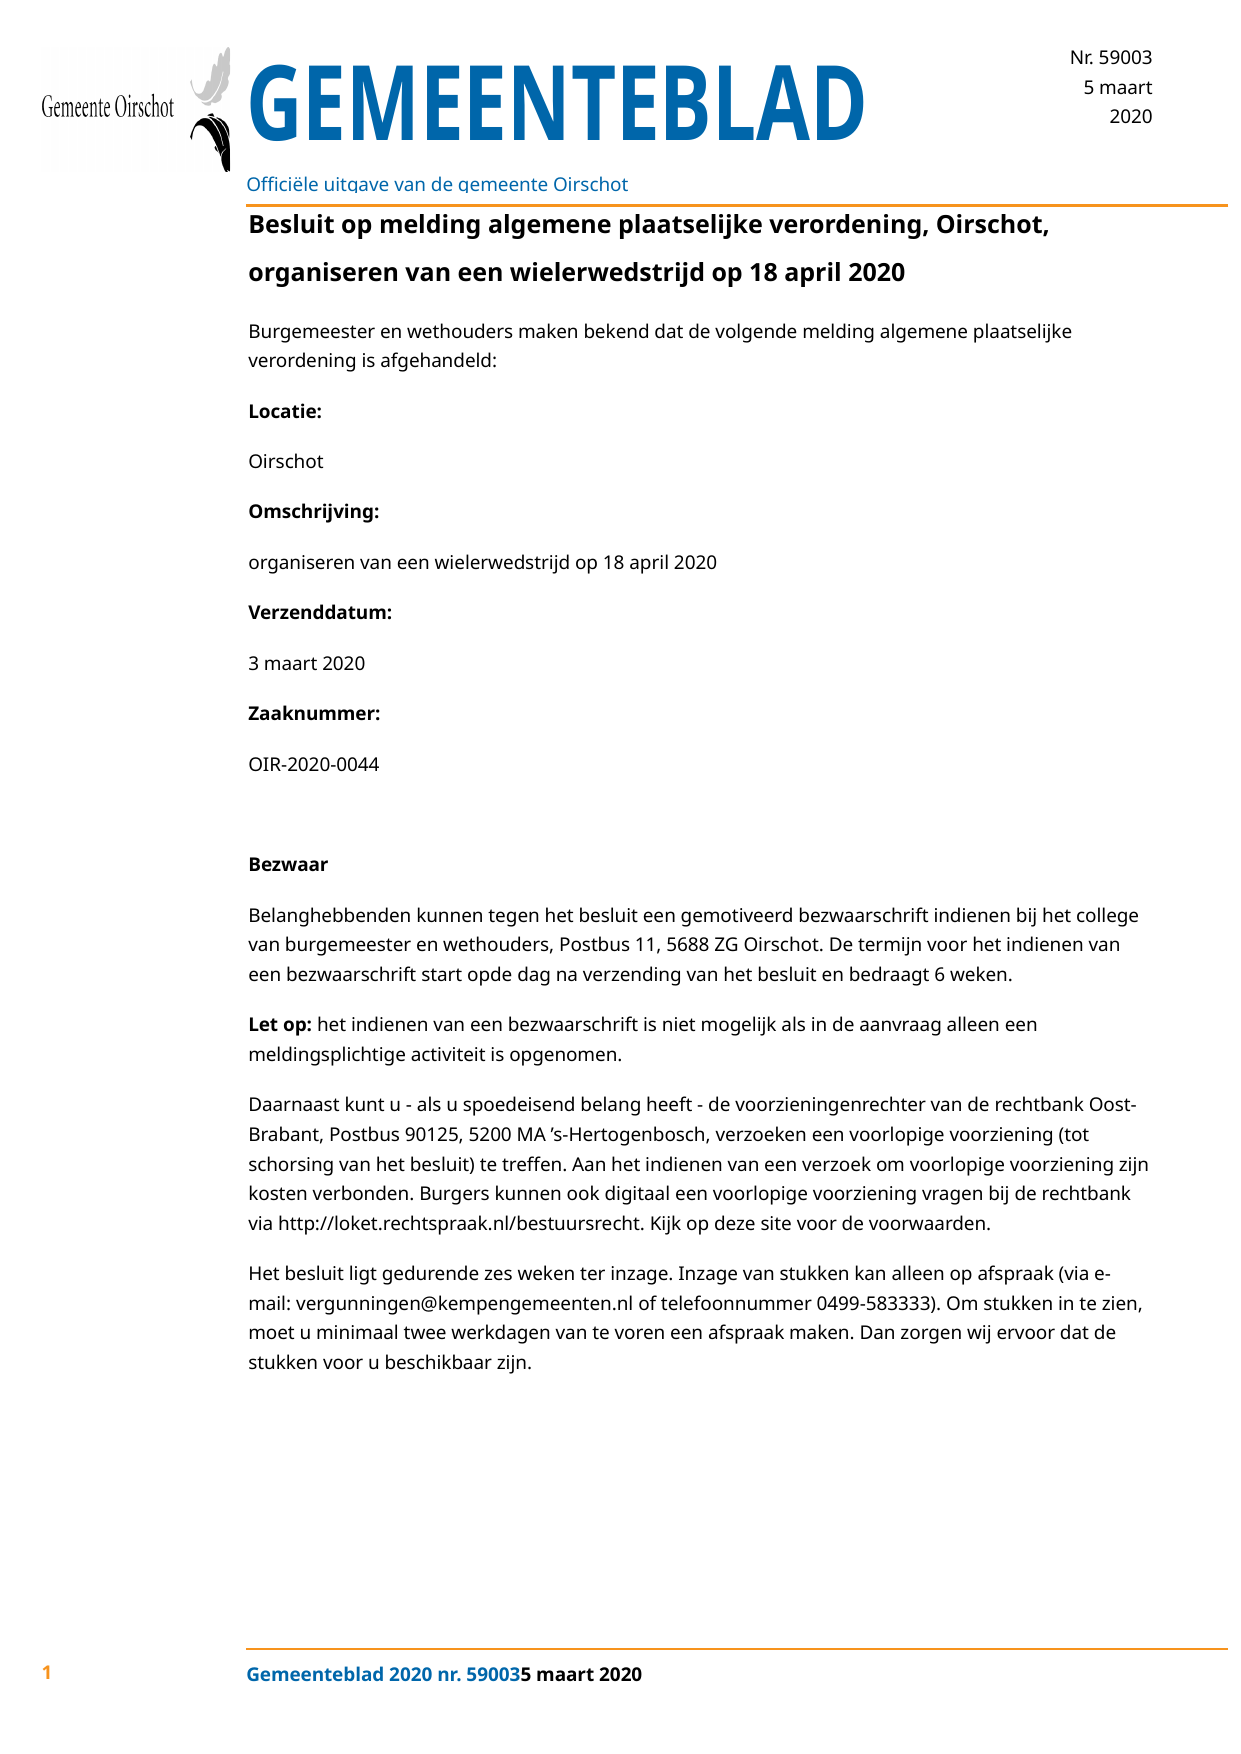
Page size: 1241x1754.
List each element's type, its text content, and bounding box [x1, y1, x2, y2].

text Daarnaast kunt u - als u spoedeisend belang heeft - de voorzieningenrechter van de rechtbank Oost-Brabant, Postbus 90125, 5200 MA ’s-Hertogenbosch, verzoeken een voorlopige voorziening (tot schorsing van het besluit) te treffen. Aan het indienen van een verzoek om voorlopige voorziening zijn kosten verbonden. Burgers kunnen ook digitaal een voorlopige voorziening vragen bij de rechtbank via http://loket.rechtspraak.nl/bestuursrecht. Kijk op deze site voor de voorwaarden. [248, 1092, 1152, 1236]
text 3 maart 2020 [248, 650, 1152, 676]
text OIR-2020-0044 [248, 751, 1152, 777]
text Het besluit ligt gedurende zes weken ter inzage. Inzage van stukken kan alleen op afspraak (via e-mail: vergunningen@kempengemeenten.nl of telefoonnummer 0499-583333). Om stukken in te zien, moet u minimaal twee werkdagen van te voren een afspraak maken. Dan zorgen wij ervoor dat de stukken voor u beschikbaar zijn. [248, 1260, 1152, 1375]
text Verzenddatum: [248, 599, 1152, 625]
text Locatie: [248, 398, 1152, 424]
text Bezwaar [248, 852, 1152, 877]
text Let op: het indienen van een bezwaarschrift is niet mogelijk als in de aanvraag alleen een meldingsplichtige activiteit is opgenomen. [248, 1012, 1152, 1067]
picture [41, 47, 231, 172]
text Oirschot [248, 448, 1152, 474]
text organiseren van een wielerwedstrijd op 18 april 2020 [248, 549, 1152, 575]
text Burgemeester en wethouders maken bekend dat de volgende melding algemene plaatselijke verordening is afgehandeld: [248, 318, 1152, 373]
text Zaaknummer: [248, 700, 1152, 726]
text Omschrijving: [248, 499, 1152, 524]
text Belanghebbenden kunnen tegen het besluit een gemotiveerd bezwaarschrift indienen bij het college van burgemeester en wethouders, Postbus 11, 5688 ZG Oirschot. De termijn voor het indienen van een bezwaarschrift start opde dag na verzending van het besluit en bedraagt 6 weken. [248, 902, 1152, 987]
text Besluit op melding algemene plaatselijke verordening, Oirschot, organiseren van een wielerwedstrijd op 18 april 2020 [248, 207, 1152, 288]
